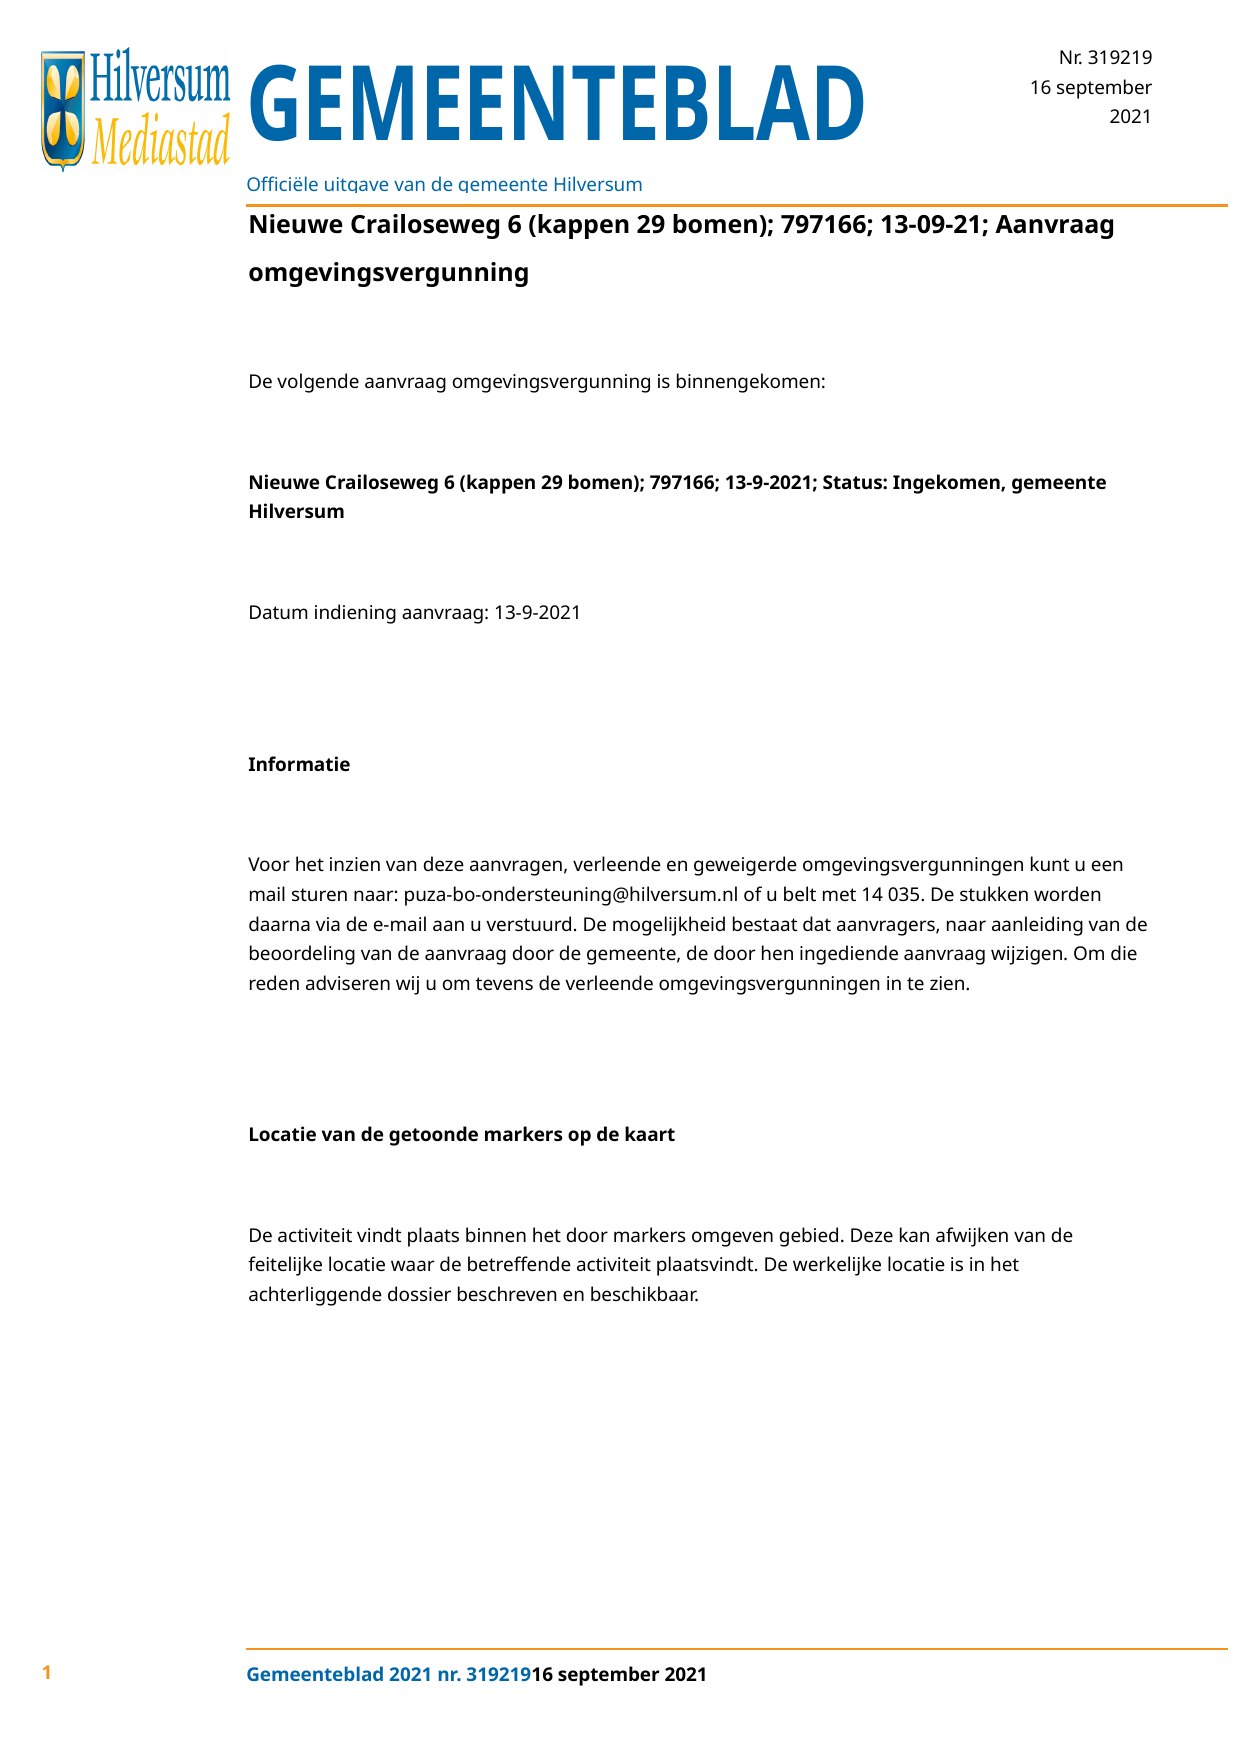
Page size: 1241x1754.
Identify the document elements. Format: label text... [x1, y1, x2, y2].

text Locatie van de getoonde markers op de kaart [248, 1121, 1152, 1147]
text De volgende aanvraag omgevingsvergunning is binnengekomen: [248, 368, 1152, 394]
text Nieuwe Crailoseweg 6 (kappen 29 bomen); 797166; 13-09-21; Aanvraag omgevingsvergunning [248, 207, 1152, 288]
text Voor het inzien van deze aanvragen, verleende en geweigerde omgevingsvergunningen kunt u een mail sturen naar: puza-bo-ondersteuning@hilversum.nl of u belt met 14 035. De stukken worden daarna via de e-mail aan u verstuurd. De mogelijkheid bestaat dat aanvragers, naar aanleiding van de beoordeling van de aanvraag door de gemeente, de door hen ingediende aanvraag wijzigen. Om die reden adviseren wij u om tevens de verleende omgevingsvergunningen in te zien. [248, 852, 1152, 996]
text Nieuwe Crailoseweg 6 (kappen 29 bomen); 797166; 13-9-2021; Status: Ingekomen, gemeente Hilversum [248, 469, 1152, 524]
text De activiteit vindt plaats binnen het door markers omgeven gebied. Deze kan afwijken van de feitelijke locatie waar de betreffende activiteit plaatsvindt. De werkelijke locatie is in het achterliggende dossier beschreven en beschikbaar. [248, 1222, 1152, 1307]
picture [41, 47, 231, 172]
text Informatie [248, 751, 1152, 777]
text Datum indiening aanvraag: 13-9-2021 [248, 599, 1152, 625]
